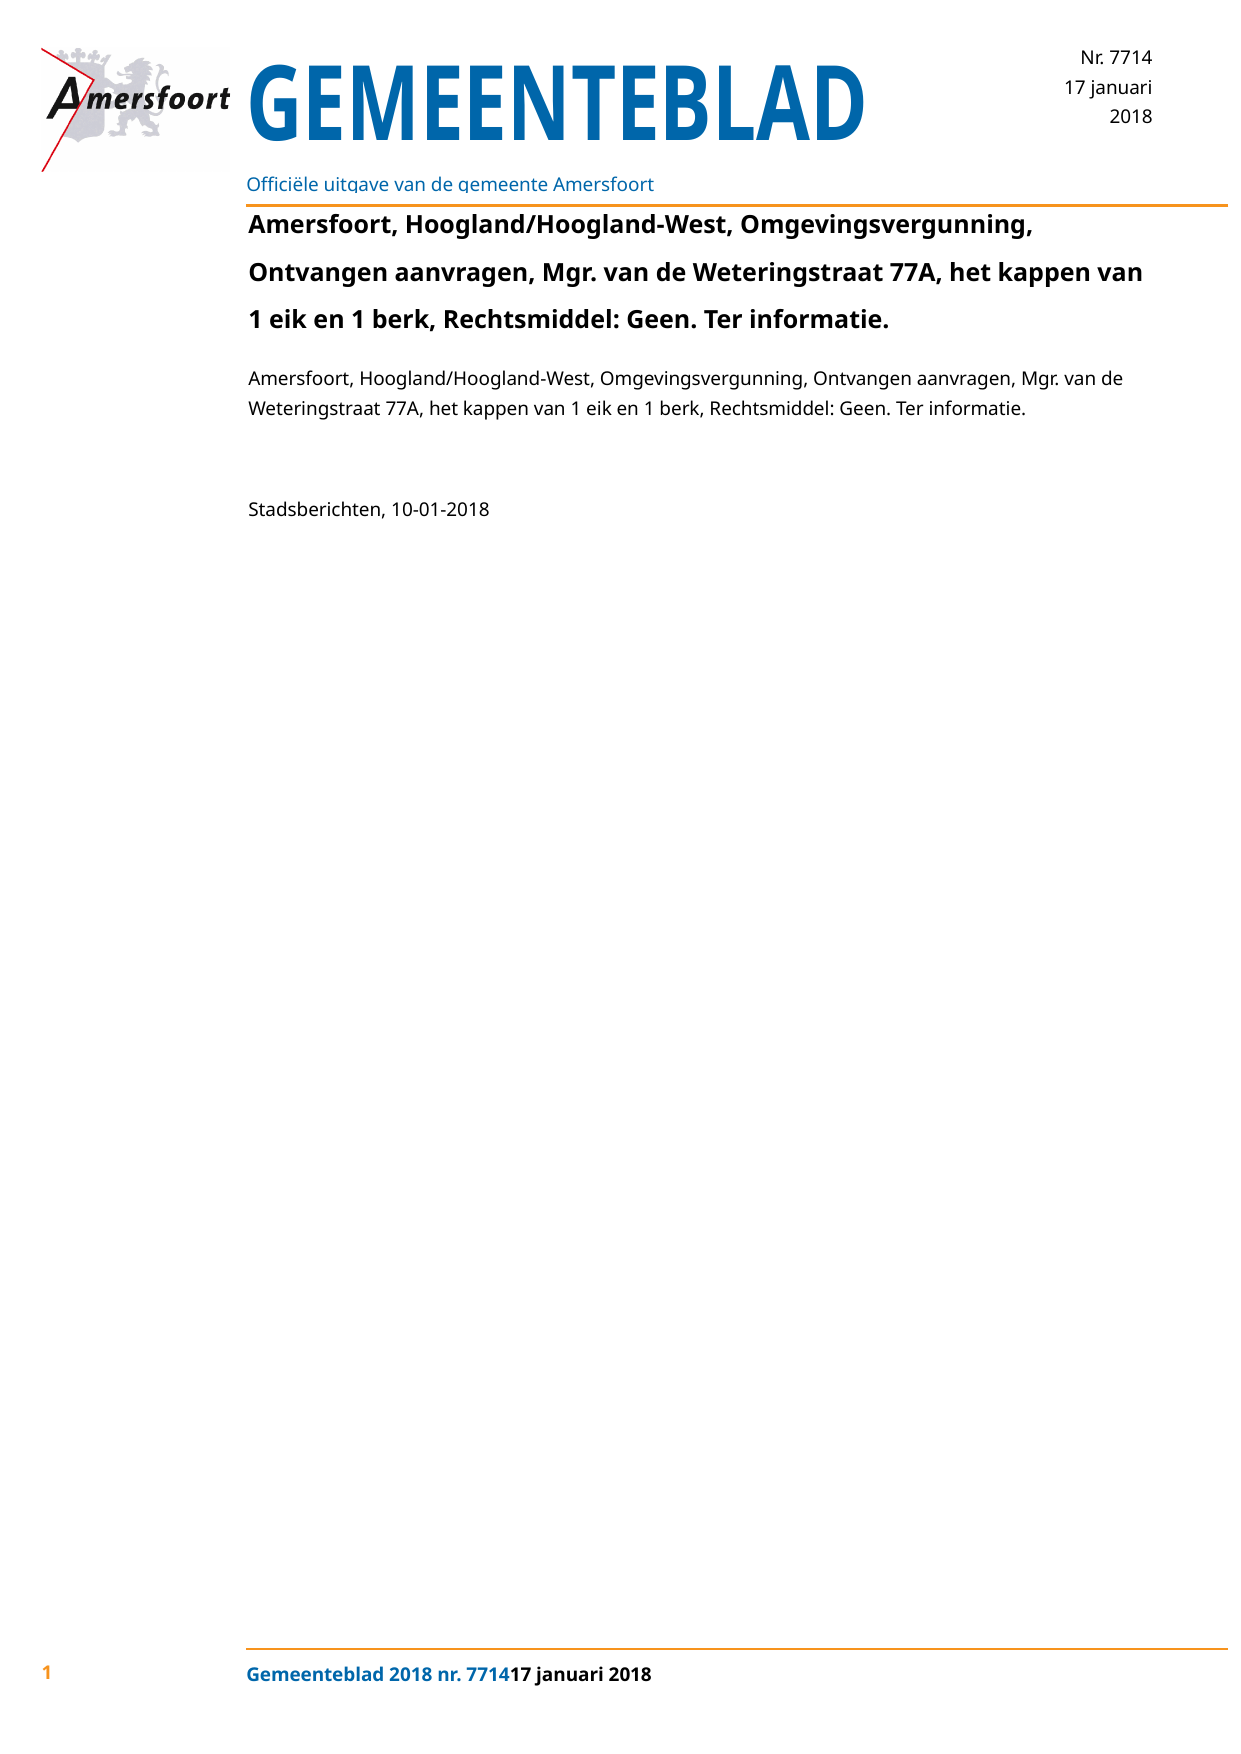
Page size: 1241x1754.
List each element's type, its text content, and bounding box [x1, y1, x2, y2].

text Amersfoort, Hoogland/Hoogland-West, Omgevingsvergunning, Ontvangen aanvragen, Mgr. van de Weteringstraat 77A, het kappen van 1 eik en 1 berk, Rechtsmiddel: Geen. Ter informatie. [248, 207, 1152, 336]
picture [41, 47, 231, 172]
text Stadsberichten, 10-01-2018 [248, 496, 1152, 522]
text Amersfoort, Hoogland/Hoogland-West, Omgevingsvergunning, Ontvangen aanvragen, Mgr. van de Weteringstraat 77A, het kappen van 1 eik en 1 berk, Rechtsmiddel: Geen. Ter informatie. [248, 366, 1152, 421]
